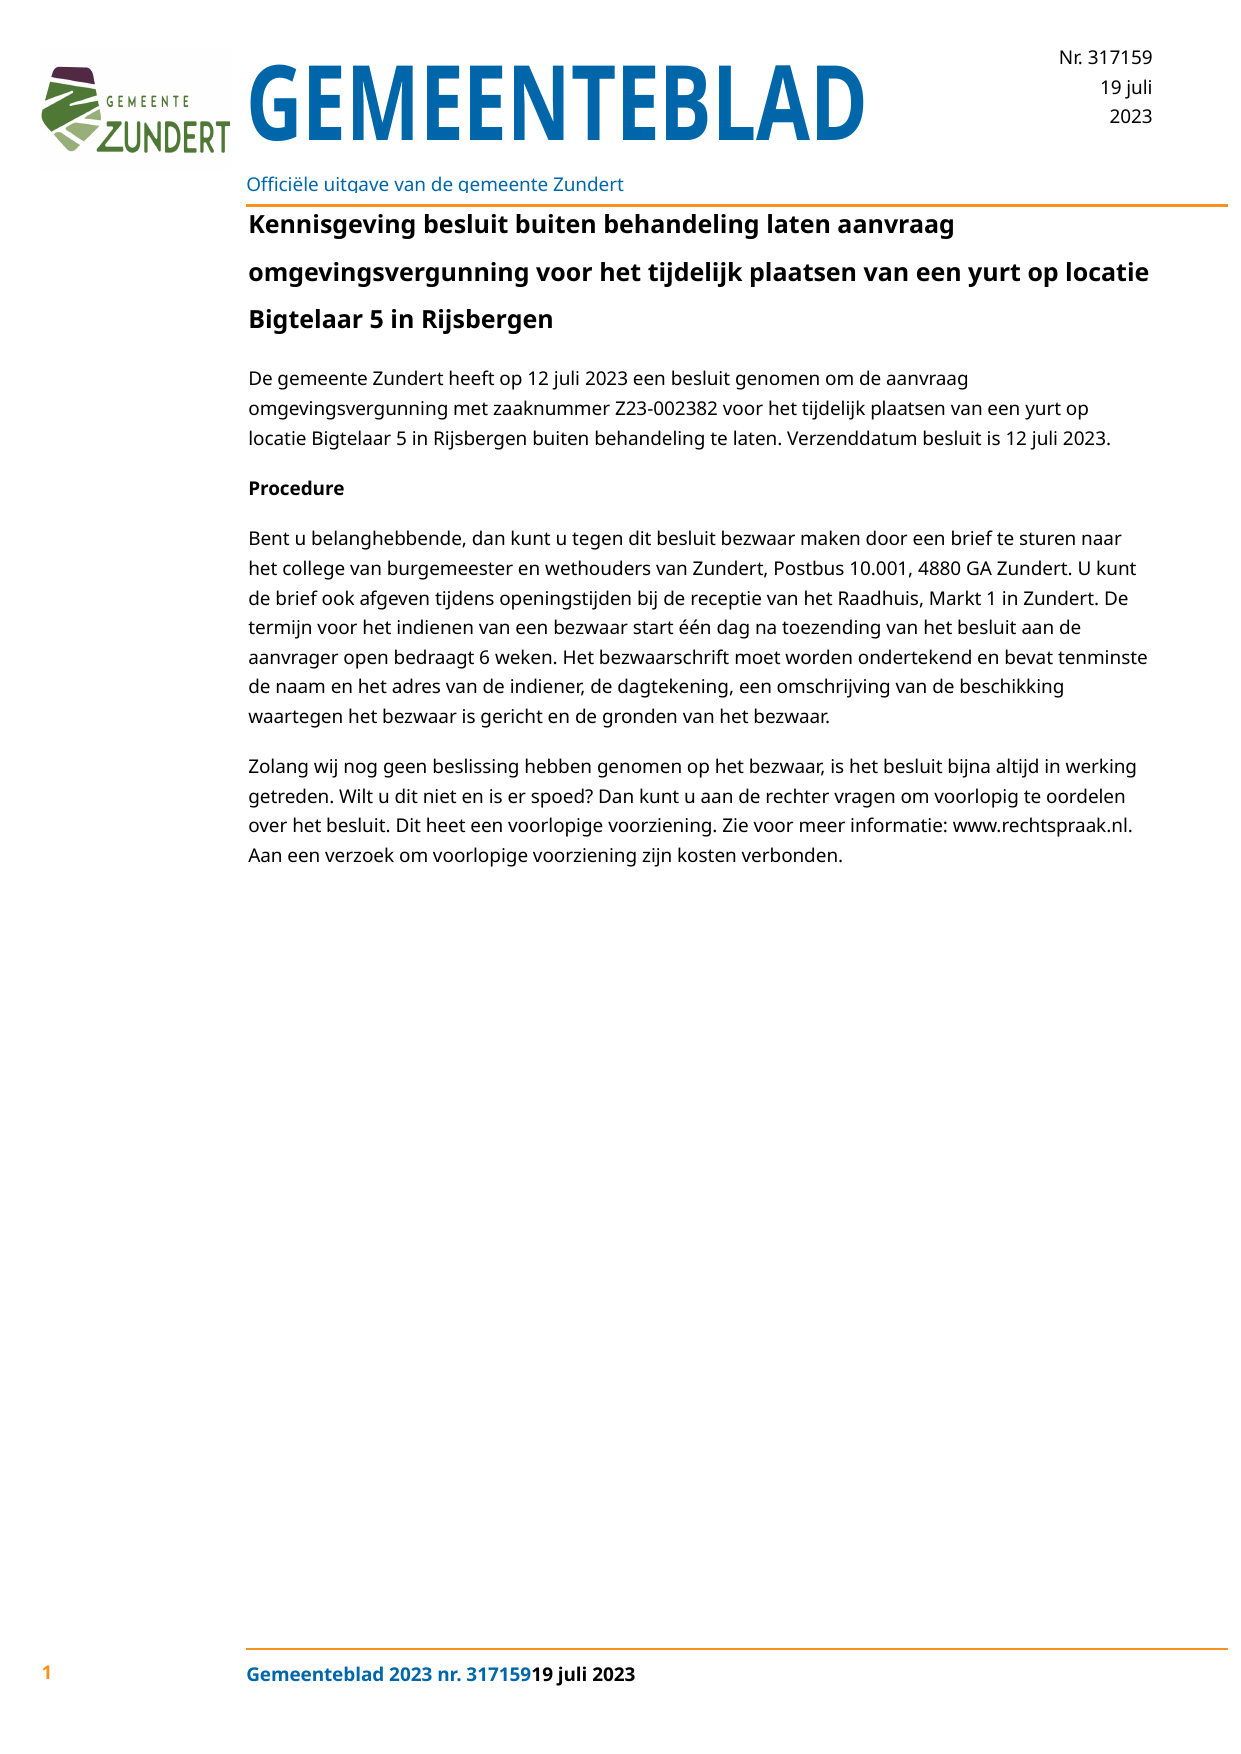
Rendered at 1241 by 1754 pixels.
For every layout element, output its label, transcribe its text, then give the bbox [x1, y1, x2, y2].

text Zolang wij nog geen beslissing hebben genomen op het bezwaar, is het besluit bijna altijd in werking getreden. Wilt u dit niet en is er spoed? Dan kunt u aan de rechter vragen om voorlopig te oordelen over het besluit. Dit heet een voorlopige voorziening. Zie voor meer informatie: www.rechtspraak.nl. Aan een verzoek om voorlopige voorziening zijn kosten verbonden. [248, 753, 1152, 868]
text Kennisgeving besluit buiten behandeling laten aanvraag omgevingsvergunning voor het tijdelijk plaatsen van een yurt op locatie Bigtelaar 5 in Rijsbergen [248, 207, 1152, 336]
text Procedure [248, 475, 1152, 501]
picture [41, 47, 231, 172]
text Bent u belanghebbende, dan kunt u tegen dit besluit bezwaar maken door een brief te sturen naar het college van burgemeester en wethouders van Zundert, Postbus 10.001, 4880 GA Zundert. U kunt de brief ook afgeven tijdens openingstijden bij de receptie van het Raadhuis, Markt 1 in Zundert. De termijn voor het indienen van een bezwaar start één dag na toezending van het besluit aan de aanvrager open bedraagt 6 weken. Het bezwaarschrift moet worden ondertekend en bevat tenminste de naam en het adres van de indiener, de dagtekening, een omschrijving van de beschikking waartegen het bezwaar is gericht en de gronden van het bezwaar. [248, 526, 1152, 729]
text De gemeente Zundert heeft op 12 juli 2023 een besluit genomen om de aanvraag omgevingsvergunning met zaaknummer Z23-002382 voor het tijdelijk plaatsen van een yurt op locatie Bigtelaar 5 in Rijsbergen buiten behandeling te laten. Verzenddatum besluit is 12 juli 2023. [248, 366, 1152, 450]
